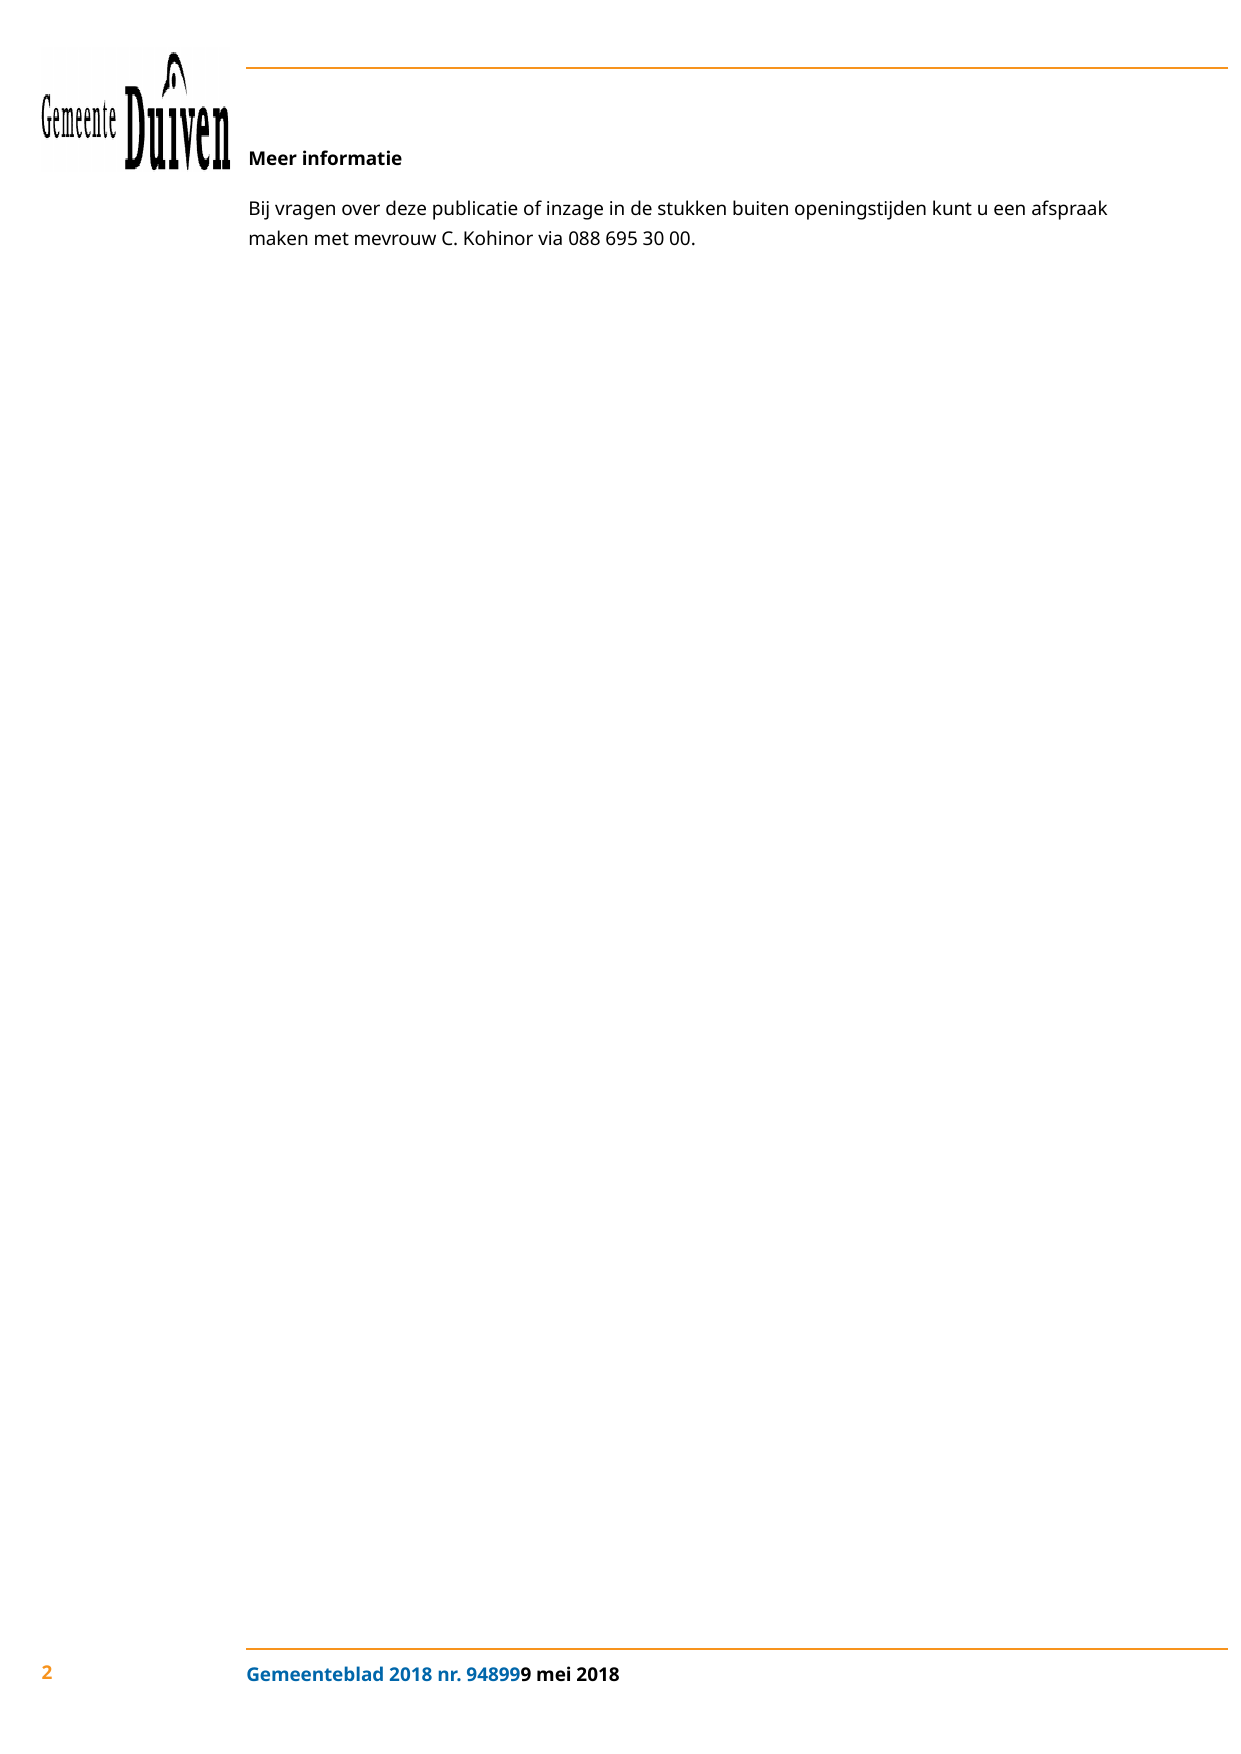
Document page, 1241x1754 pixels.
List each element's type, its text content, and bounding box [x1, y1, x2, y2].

text Bij vragen over deze publicatie of inzage in de stukken buiten openingstijden kunt u een afspraak maken met mevrouw C. Kohinor via 088 695 30 00. [248, 196, 1152, 251]
picture [41, 47, 231, 172]
text Meer informatie [248, 145, 1152, 171]
